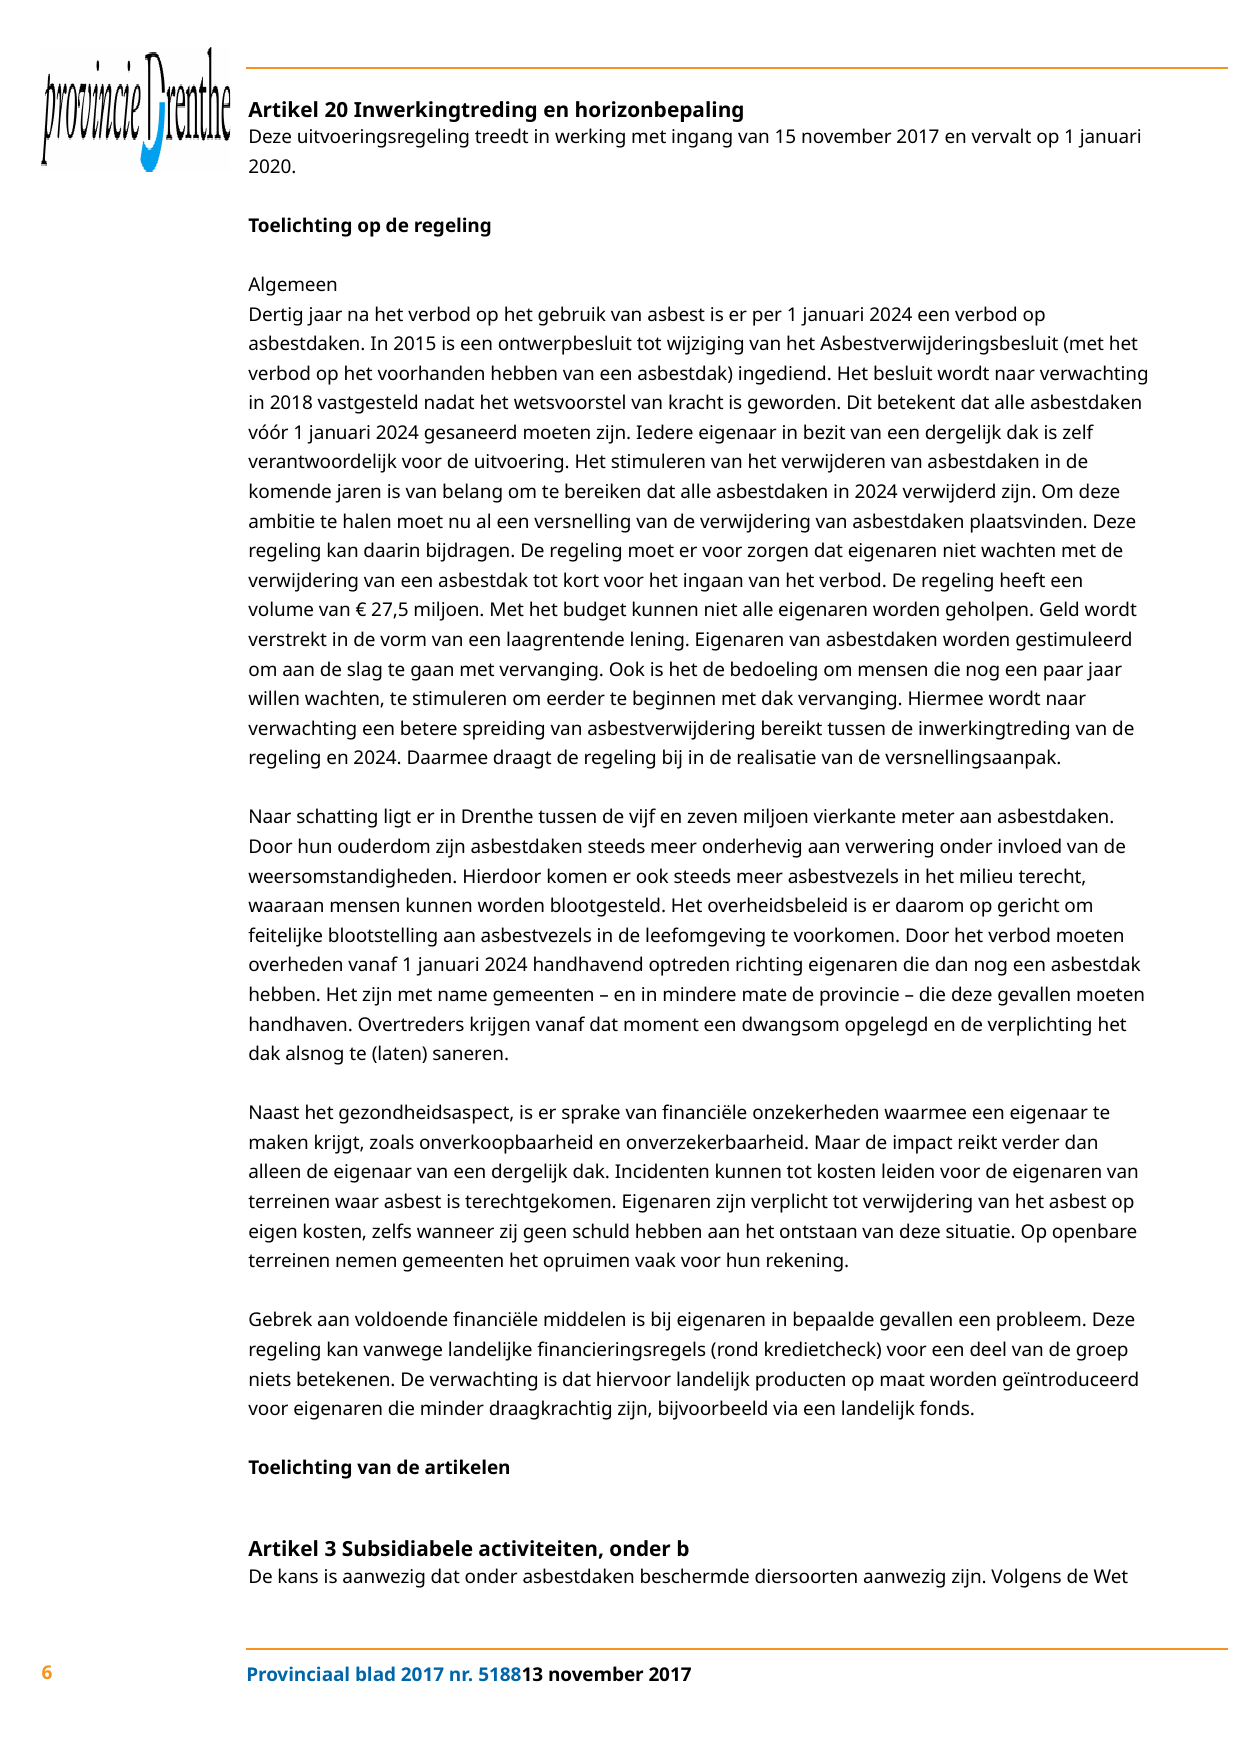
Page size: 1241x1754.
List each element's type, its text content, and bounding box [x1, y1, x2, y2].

text Naast het gezondheidsaspect, is er sprake van financiële onzekerheden waarmee een eigenaar te maken krijgt, zoals onverkoopbaarheid en onverzekerbaarheid. Maar de impact reikt verder dan alleen de eigenaar van een dergelijk dak. Incidenten kunnen tot kosten leiden voor de eigenaren van terreinen waar asbest is terechtgekomen. Eigenaren zijn verplicht tot verwijdering van het asbest op eigen kosten, zelfs wanneer zij geen schuld hebben aan het ontstaan van deze situatie. Op openbare terreinen nemen gemeenten het opruimen vaak voor hun rekening. [248, 1099, 1152, 1273]
text Gebrek aan voldoende financiële middelen is bij eigenaren in bepaalde gevallen een probleem. Deze regeling kan vanwege landelijke financieringsregels (rond kredietcheck) voor een deel van de groep niets betekenen. De verwachting is dat hiervoor landelijk producten op maat worden geïntroduceerd voor eigenaren die minder draagkrachtig zijn, bijvoorbeeld via een landelijk fonds. [248, 1307, 1152, 1421]
text De kans is aanwezig dat onder asbestdaken beschermde diersoorten aanwezig zijn. Volgens de Wet [248, 1563, 1152, 1589]
text Toelichting van de artikelen [248, 1454, 1152, 1480]
text Door hun ouderdom zijn asbestdaken steeds meer onderhevig aan verwering onder invloed van de weersomstandigheden. Hierdoor komen er ook steeds meer asbestvezels in het milieu terecht, waaraan mensen kunnen worden blootgesteld. Het overheidsbeleid is er daarom op gericht om feitelijke blootstelling aan asbestvezels in de leefomgeving te voorkomen. Door het verbod moeten overheden vanaf 1 januari 2024 handhavend optreden richting eigenaren die dan nog een asbestdak hebben. Het zijn met name gemeenten – en in mindere mate de provincie – die deze gevallen moeten handhaven. Overtreders krijgen vanaf dat moment een dwangsom opgelegd en de verplichting het dak alsnog te (laten) saneren. [248, 833, 1152, 1066]
picture [41, 47, 231, 172]
text Algemeen [248, 271, 1152, 297]
text Deze uitvoeringsregeling treedt in werking met ingang van 15 november 2017 en vervalt op 1 januari 2020. [248, 123, 1152, 178]
text Toelichting op de regeling [248, 212, 1152, 238]
text Artikel 3 Subsidiabele activiteiten, onder b [248, 1534, 1152, 1563]
text Dertig jaar na het verbod op het gebruik van asbest is er per 1 januari 2024 een verbod op asbestdaken. In 2015 is een ontwerpbesluit tot wijziging van het Asbestverwijderingsbesluit (met het verbod op het voorhanden hebben van een asbestdak) ingediend. Het besluit wordt naar verwachting in 2018 vastgesteld nadat het wetsvoorstel van kracht is geworden. Dit betekent dat alle asbestdaken vóór 1 januari 2024 gesaneerd moeten zijn. Iedere eigenaar in bezit van een dergelijk dak is zelf verantwoordelijk voor de uitvoering. Het stimuleren van het verwijderen van asbestdaken in de komende jaren is van belang om te bereiken dat alle asbestdaken in 2024 verwijderd zijn. Om deze ambitie te halen moet nu al een versnelling van de verwijdering van asbestdaken plaatsvinden. Deze regeling kan daarin bijdragen. De regeling moet er voor zorgen dat eigenaren niet wachten met de verwijdering van een asbestdak tot kort voor het ingaan van het verbod. De regeling heeft een volume van € 27,5 miljoen. Met het budget kunnen niet alle eigenaren worden geholpen. Geld wordt verstrekt in de vorm van een laagrentende lening. Eigenaren van asbestdaken worden gestimuleerd om aan de slag te gaan met vervanging. Ook is het de bedoeling om mensen die nog een paar jaar willen wachten, te stimuleren om eerder te beginnen met dak vervanging. Hiermee wordt naar verwachting een betere spreiding van asbestverwijdering bereikt tussen de inwerkingtreding van de regeling en 2024. Daarmee draagt de regeling bij in de realisatie van de versnellingsaanpak. [248, 301, 1152, 770]
text Naar schatting ligt er in Drenthe tussen de vijf en zeven miljoen vierkante meter aan asbestdaken. [248, 804, 1152, 829]
text Artikel 20 Inwerkingtreding en horizonbepaling [248, 95, 1152, 123]
